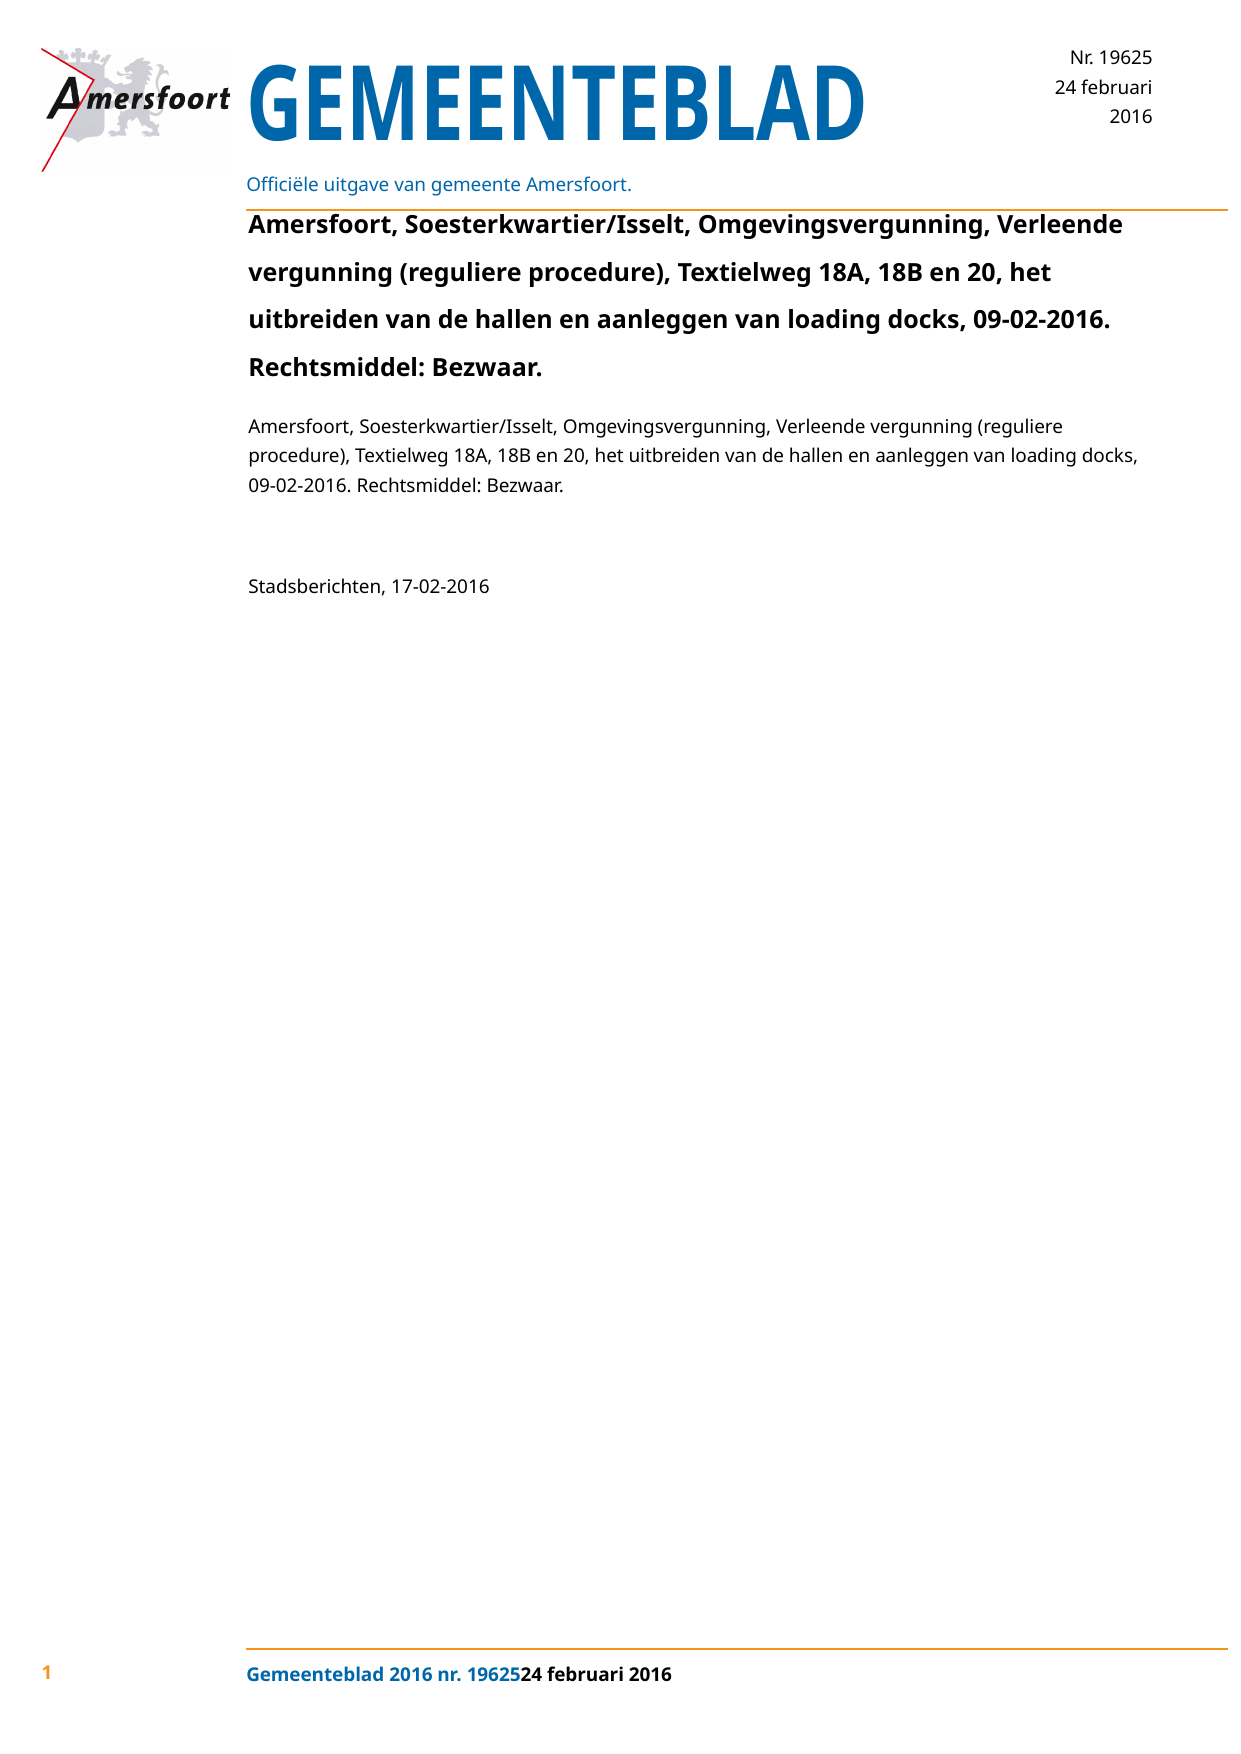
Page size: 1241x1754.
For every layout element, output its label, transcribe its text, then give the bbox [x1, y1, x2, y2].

picture [41, 47, 231, 172]
text Amersfoort, Soesterkwartier/Isselt, Omgevingsvergunning, Verleende vergunning (reguliere procedure), Textielweg 18A, 18B en 20, het uitbreiden van de hallen en aanleggen van loading docks, 09-02-2016. Rechtsmiddel: Bezwaar. [248, 413, 1152, 498]
text Stadsberichten, 17-02-2016 [248, 573, 1152, 599]
text Amersfoort, Soesterkwartier/Isselt, Omgevingsvergunning, Verleende vergunning (reguliere procedure), Textielweg 18A, 18B en 20, het uitbreiden van de hallen en aanleggen van loading docks, 09-02-2016. Rechtsmiddel: Bezwaar. [248, 211, 1152, 384]
